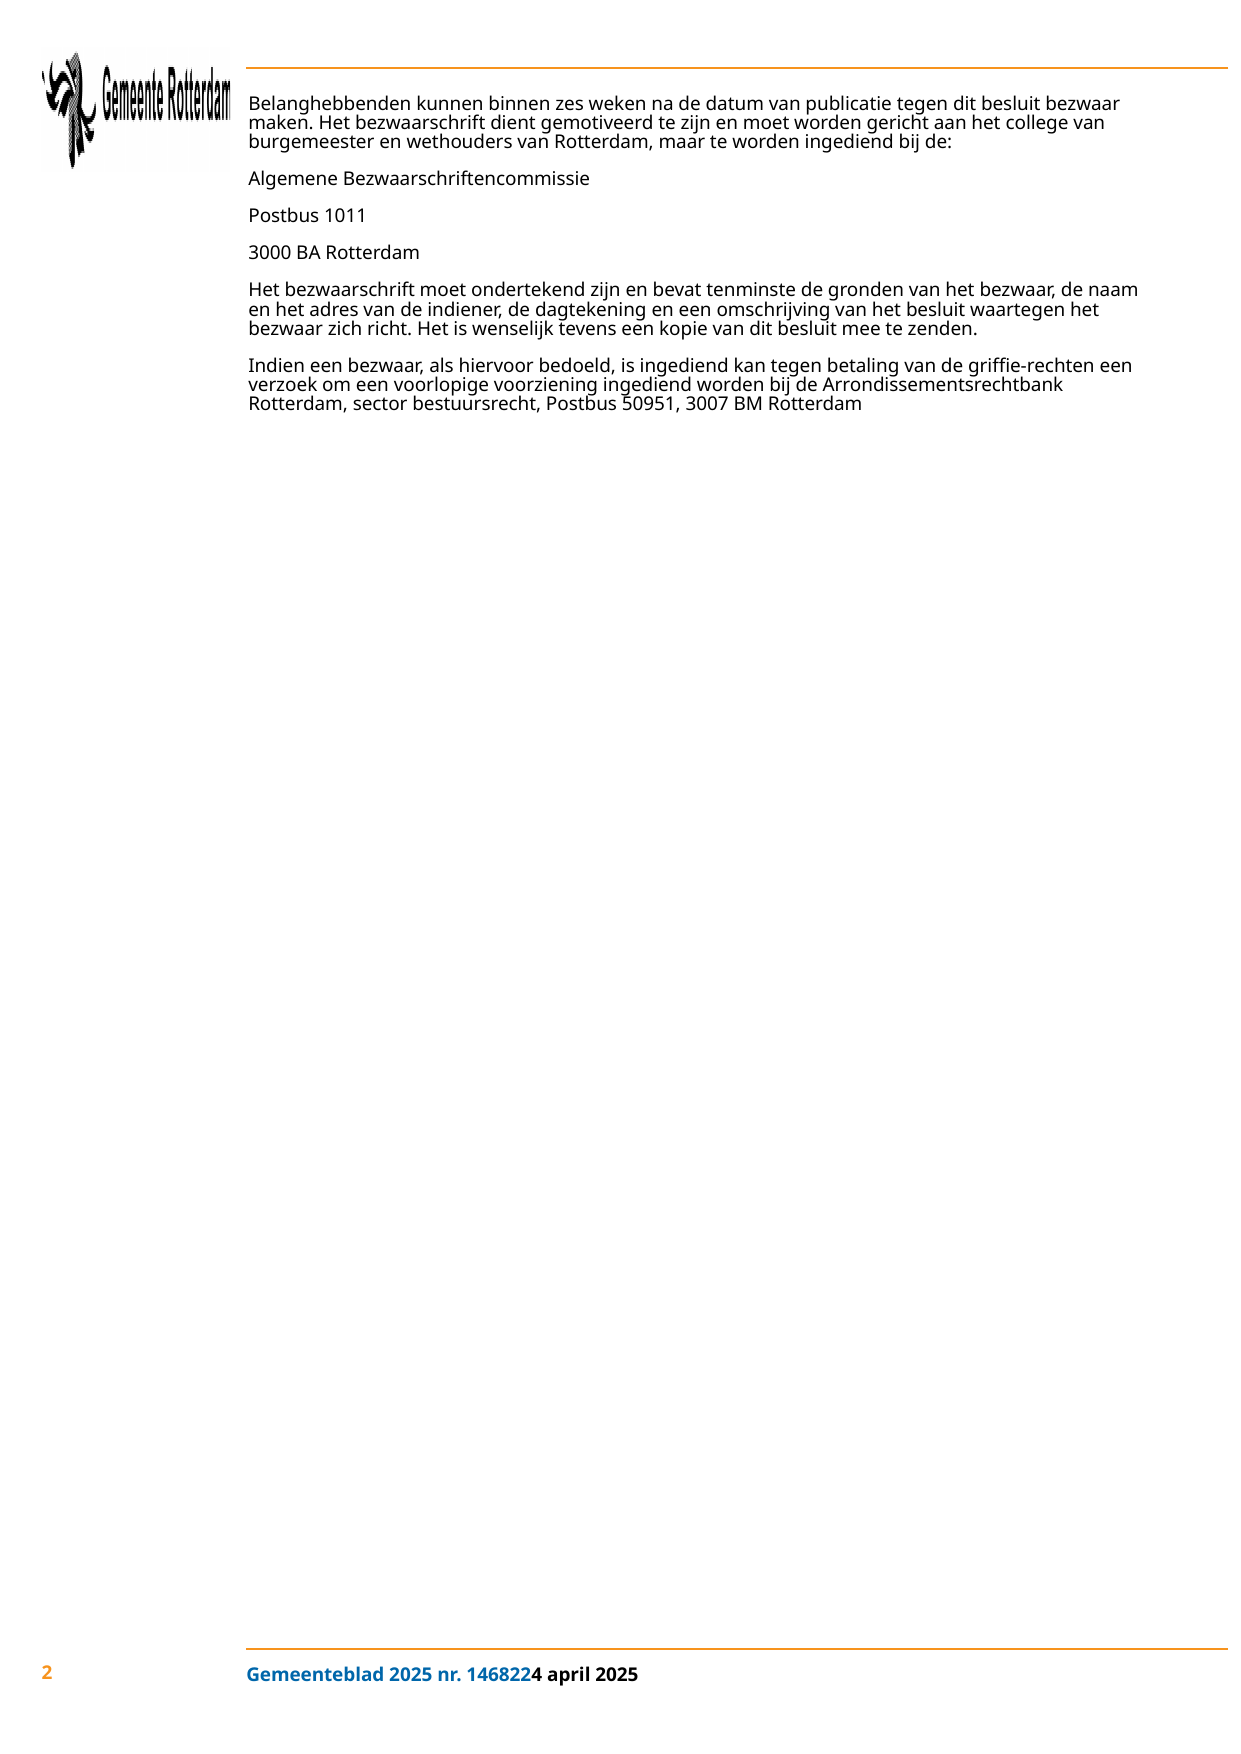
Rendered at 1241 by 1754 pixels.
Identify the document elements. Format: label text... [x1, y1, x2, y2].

text Het bezwaarschrift moet ondertekend zijn en bevat tenminste de gronden van het bezwaar, de naam en het adres van de indiener, de dagtekening en een omschrijving van het besluit waartegen het bezwaar zich richt. Het is wenselijk tevens een kopie van dit besluit mee te zenden. [248, 281, 1152, 339]
text Algemene Bezwaarschriftencommissie [248, 170, 1152, 190]
text Belanghebbenden kunnen binnen zes weken na de datum van publicatie tegen dit besluit bezwaar maken. Het bezwaarschrift dient gemotiveerd te zijn en moet worden gericht aan het college van burgemeester en wethouders van Rotterdam, maar te worden ingediend bij de: [248, 95, 1152, 153]
text 3000 BA Rotterdam [248, 244, 1152, 264]
text Postbus 1011 [248, 207, 1152, 227]
picture [41, 47, 231, 172]
text Indien een bezwaar, als hiervoor bedoeld, is ingediend kan tegen betaling van de griffie-rechten een verzoek om een voorlopige voorziening ingediend worden bij de Arrondissementsrechtbank Rotterdam, sector bestuursrecht, Postbus 50951, 3007 BM Rotterdam [248, 357, 1152, 415]
